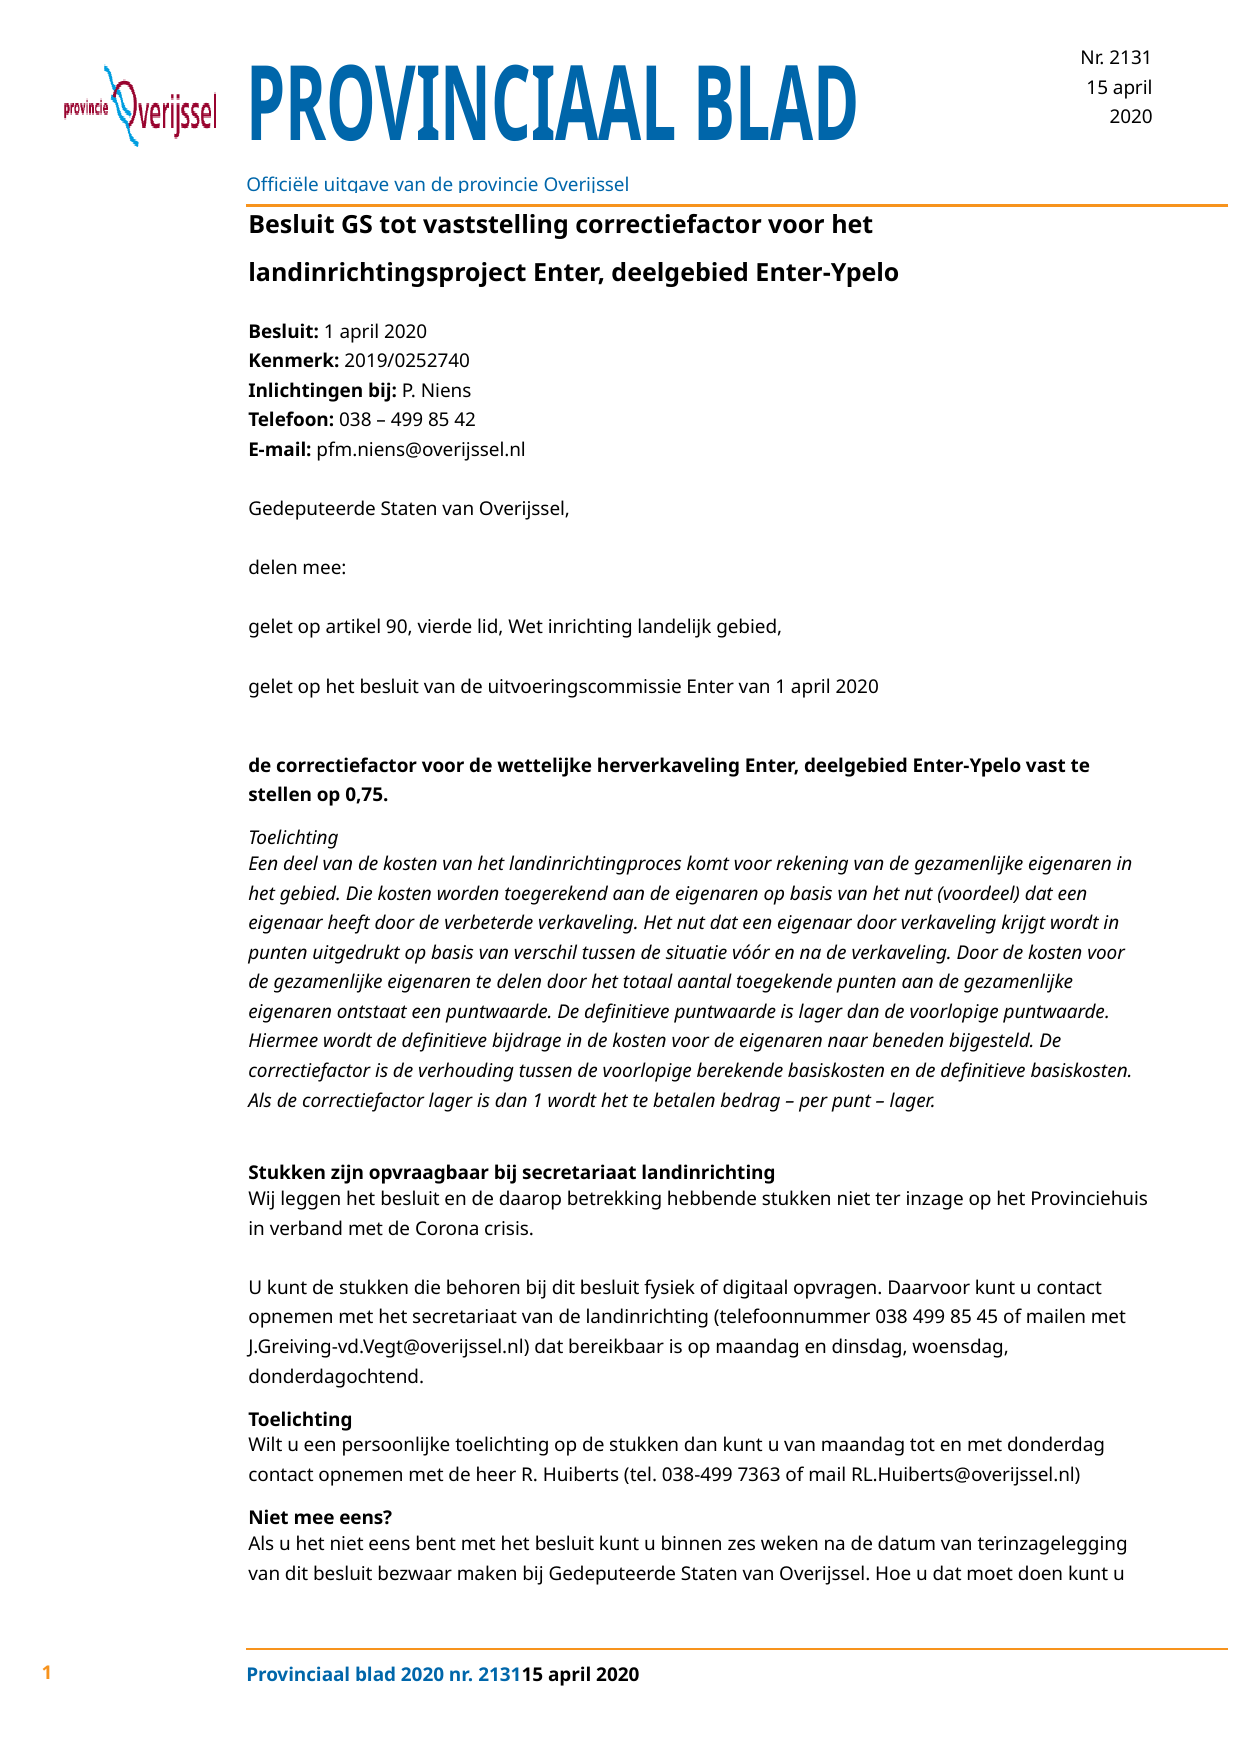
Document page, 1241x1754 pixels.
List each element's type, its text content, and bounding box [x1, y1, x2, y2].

text U kunt de stukken die behoren bij dit besluit fysiek of digitaal opvragen. Daarvoor kunt u contact opnemen met het secretariaat van de landinrichting (telefoonnummer 038 499 85 45 of mailen met J.Greiving-vd.Vegt@overijssel.nl) dat bereikbaar is op maandag en dinsdag, woensdag, donderdagochtend. [248, 1274, 1152, 1388]
text Inlichtingen bij: P. Niens [248, 377, 1152, 403]
text gelet op artikel 90, vierde lid, Wet inrichting landelijk gebied, [248, 614, 1152, 639]
text E-mail: pfm.niens@overijssel.nl [248, 436, 1152, 462]
text Toelichting [248, 824, 1152, 850]
text delen mee: [248, 554, 1152, 580]
text Kenmerk: 2019/0252740 [248, 347, 1152, 373]
text Besluit: 1 april 2020 [248, 318, 1152, 344]
text Besluit GS tot vaststelling correctiefactor voor het landinrichtingsproject Enter, deelgebied Enter-Ypelo [248, 207, 1152, 288]
text de correctiefactor voor de wettelijke herverkaveling Enter, deelgebied Enter-Ypelo vast te stellen op 0,75. [248, 752, 1152, 807]
text Toelichting [248, 1406, 1152, 1432]
text Wilt u een persoonlijke toelichting op de stukken dan kunt u van maandag tot en met donderdag contact opnemen met de heer R. Huiberts (tel. 038-499 7363 of mail RL.Huiberts@overijssel.nl) [248, 1432, 1152, 1487]
text Telefoon: 038 – 499 85 42 [248, 407, 1152, 432]
picture [41, 47, 231, 172]
text Gedeputeerde Staten van Overijssel, [248, 495, 1152, 521]
text Stukken zijn opvraagbaar bij secretariaat landinrichting [248, 1159, 1152, 1185]
text Een deel van de kosten van het landinrichtingproces komt voor rekening van de gezamenlijke eigenaren in het gebied. Die kosten worden toegerekend aan de eigenaren op basis van het nut (voordeel) dat een eigenaar heeft door de verbeterde verkaveling. Het nut dat een eigenaar door verkaveling krijgt wordt in punten uitgedrukt op basis van verschil tussen de situatie vóór en na de verkaveling. Door de kosten voor de gezamenlijke eigenaren te delen door het totaal aantal toegekende punten aan de gezamenlijke eigenaren ontstaat een puntwaarde. De definitieve puntwaarde is lager dan de voorlopige puntwaarde. Hiermee wordt de definitieve bijdrage in de kosten voor de eigenaren naar beneden bijgesteld. De correctiefactor is de verhouding tussen de voorlopige berekende basiskosten en de definitieve basiskosten. Als de correctiefactor lager is dan 1 wordt het te betalen bedrag – per punt – lager. [248, 850, 1152, 1113]
text gelet op het besluit van de uitvoeringscommissie Enter van 1 april 2020 [248, 673, 1152, 699]
text Niet mee eens? [248, 1504, 1152, 1530]
text Wij leggen het besluit en de daarop betrekking hebbende stukken niet ter inzage op het Provinciehuis in verband met de Corona crisis. [248, 1185, 1152, 1241]
text Als u het niet eens bent met het besluit kunt u binnen zes weken na de datum van terinzagelegging van dit besluit bezwaar maken bij Gedeputeerde Staten van Overijssel. Hoe u dat moet doen kunt u [248, 1530, 1152, 1585]
